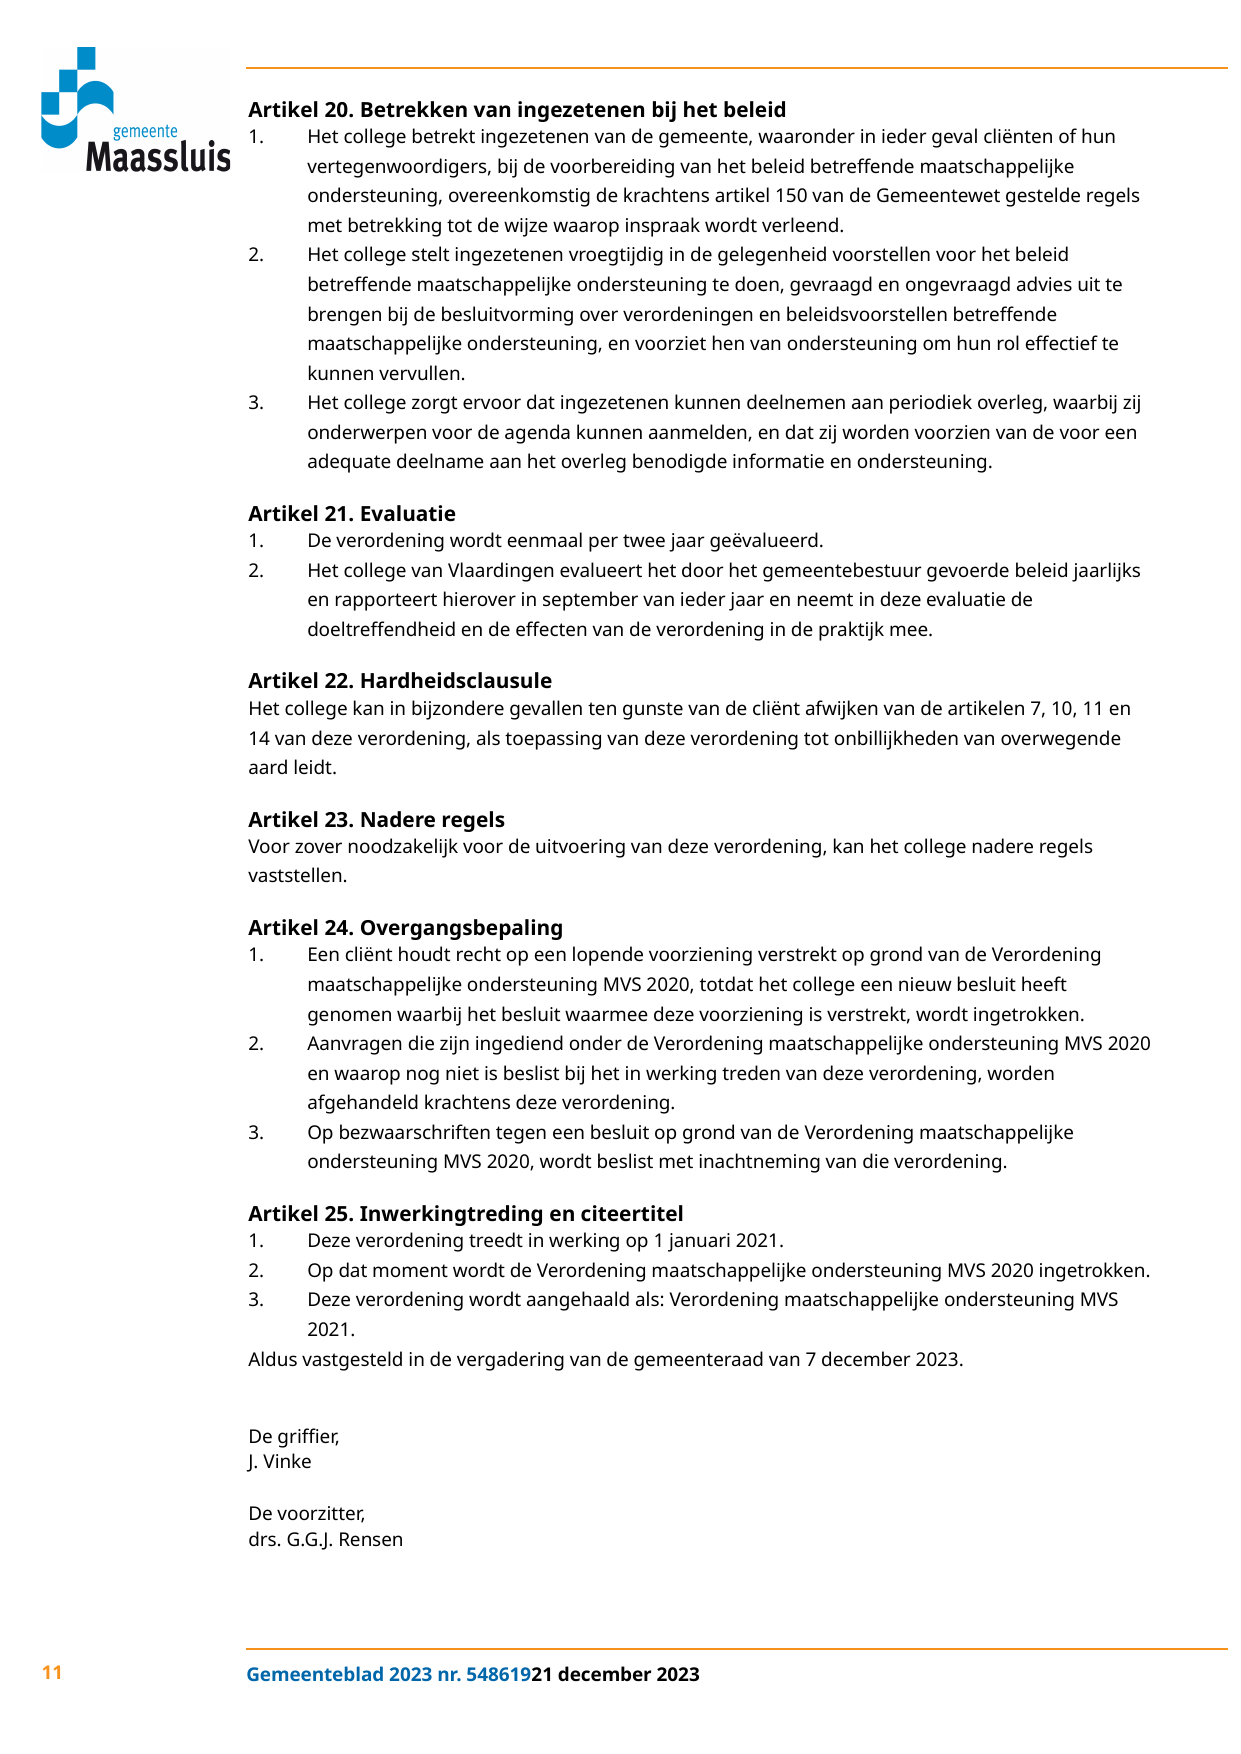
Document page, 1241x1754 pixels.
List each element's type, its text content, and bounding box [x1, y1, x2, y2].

text De griffier, [248, 1423, 1152, 1449]
text Het college kan in bijzondere gevallen ten gunste van de cliënt afwijken van de artikelen 7, 10, 11 en 14 van deze verordening, als toepassing van deze verordening tot onbillijkheden van overwegende aard leidt. [248, 695, 1152, 780]
text Artikel 21. Evaluatie [248, 499, 1152, 527]
text Artikel 24. Overgangsbepaling [248, 913, 1152, 942]
list Het college zorgt ervoor dat ingezetenen kunnen deelnemen aan periodiek overleg, waarbij zij onderwerpen voor de agenda kunnen aanmelden, en dat zij worden voorzien van de voor een adequate deelname aan het overleg benodigde informatie en ondersteuning. [248, 389, 1152, 474]
list Op bezwaarschriften tegen een besluit op grond van de Verordening maatschappelijke ondersteuning MVS 2020, wordt beslist met inachtneming van die verordening. [248, 1119, 1152, 1174]
text drs. G.G.J. Rensen [248, 1526, 1152, 1552]
list Het college stelt ingezetenen vroegtijdig in de gelegenheid voorstellen voor het beleid betreffende maatschappelijke ondersteuning te doen, gevraagd en ongevraagd advies uit te brengen bij de besluitvorming over verordeningen en beleidsvoorstellen betreffende maatschappelijke ondersteuning, en voorziet hen van ondersteuning om hun rol effectief te kunnen vervullen. [248, 242, 1152, 386]
list Het college betrekt ingezetenen van de gemeente, waaronder in ieder geval cliënten of hun vertegenwoordigers, bij de voorbereiding van het beleid betreffende maatschappelijke ondersteuning, overeenkomstig de krachtens artikel 150 van de Gemeentewet gestelde regels met betrekking tot de wijze waarop inspraak wordt verleend. [248, 123, 1152, 238]
list Aanvragen die zijn ingediend onder de Verordening maatschappelijke ondersteuning MVS 2020 en waarop nog niet is beslist bij het in werking treden van deze verordening, worden afgehandeld krachtens deze verordening. [248, 1030, 1152, 1115]
picture [41, 47, 231, 172]
list Het college van Vlaardingen evalueert het door het gemeentebestuur gevoerde beleid jaarlijks en rapporteert hierover in september van ieder jaar en neemt in deze evaluatie de doeltreffendheid en de effecten van de verordening in de praktijk mee. [248, 557, 1152, 642]
text Artikel 22. Hardheidsclausule [248, 667, 1152, 695]
picture [41, 47, 77, 92]
text Artikel 23. Nadere regels [248, 805, 1152, 833]
text Artikel 20. Betrekken van ingezetenen bij het beleid [248, 95, 1152, 123]
text Artikel 25. Inwerkingtreding en citeertitel [248, 1199, 1152, 1227]
list Deze verordening treedt in werking op 1 januari 2021. [248, 1227, 1152, 1253]
list Deze verordening wordt aangehaald als: Verordening maatschappelijke ondersteuning MVS 2021. [248, 1287, 1152, 1342]
list De verordening wordt eenmaal per twee jaar geëvalueerd. [248, 527, 1152, 553]
text J. Vinke [248, 1449, 1152, 1474]
text Voor zover noodzakelijk voor de uitvoering van deze verordening, kan het college nadere regels vaststellen. [248, 833, 1152, 888]
list Op dat moment wordt de Verordening maatschappelijke ondersteuning MVS 2020 ingetrokken. [248, 1257, 1152, 1283]
list Een cliënt houdt recht op een lopende voorziening verstrekt op grond van de Verordening maatschappelijke ondersteuning MVS 2020, totdat het college een nieuw besluit heeft genomen waarbij het besluit waarmee deze voorziening is verstrekt, wordt ingetrokken. [248, 942, 1152, 1026]
text De voorzitter, [248, 1500, 1152, 1526]
text Aldus vastgesteld in de vergadering van de gemeenteraad van 7 december 2023. [248, 1346, 1152, 1372]
